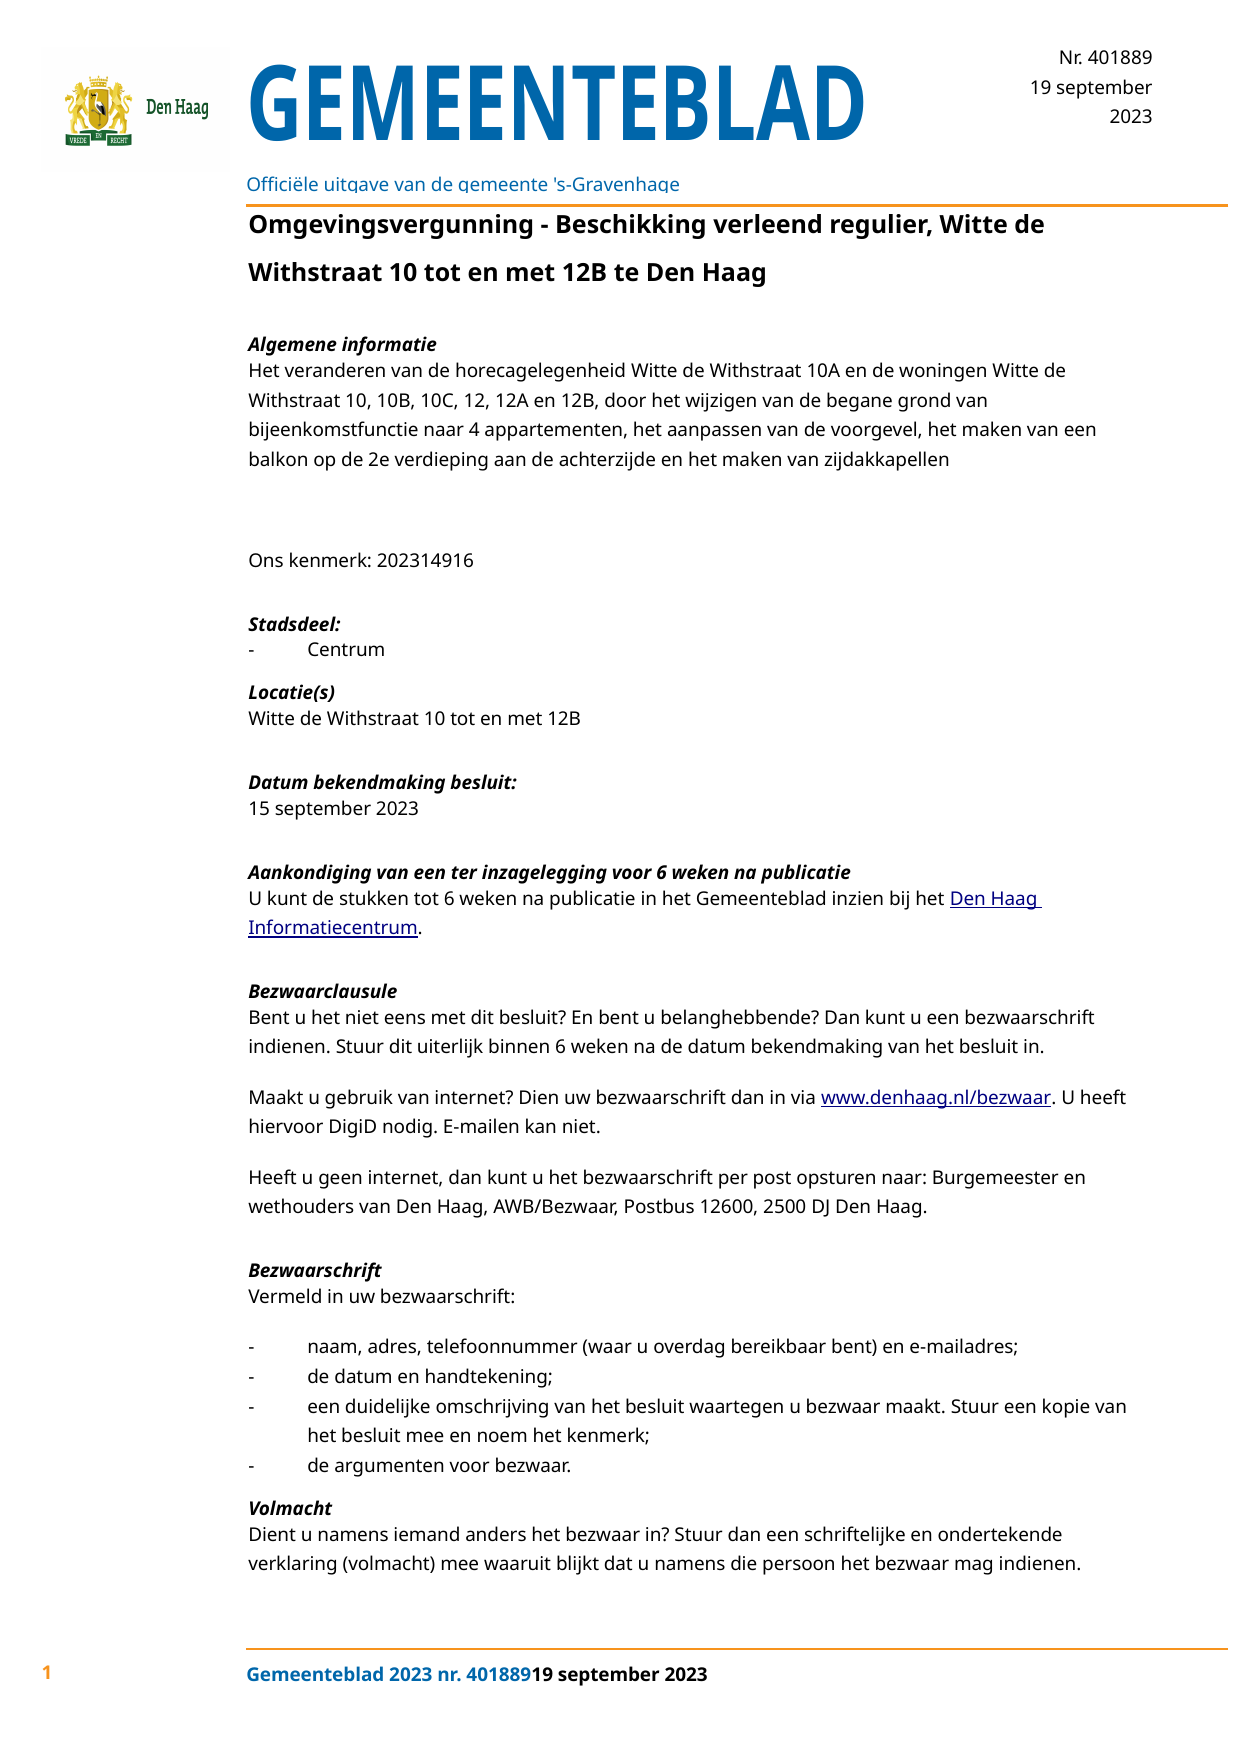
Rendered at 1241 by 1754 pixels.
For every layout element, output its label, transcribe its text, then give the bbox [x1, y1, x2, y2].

text Locatie(s) [248, 679, 1152, 705]
text 15 september 2023 [248, 795, 1152, 821]
text Datum bekendmaking besluit: [248, 769, 1152, 795]
text U kunt de stukken tot 6 weken na publicatie in het Gemeenteblad inzien bij het Den Haag Informatiecentrum. [248, 885, 1152, 940]
list de datum en handtekening; [248, 1363, 1152, 1389]
text Stadsdeel: [248, 611, 1152, 636]
text Aankondiging van een ter inzagelegging voor 6 weken na publicatie [248, 859, 1152, 885]
list Centrum [248, 636, 1152, 662]
text Volmacht [248, 1495, 1152, 1521]
picture [41, 47, 231, 172]
text Bezwaarclausule [248, 978, 1152, 1004]
text Bezwaarschrift [248, 1257, 1152, 1283]
text Heeft u geen internet, dan kunt u het bezwaarschrift per post opsturen naar: Burgemeester en wethouders van Den Haag, AWB/Bezwaar, Postbus 12600, 2500 DJ Den Haag. [248, 1164, 1152, 1219]
text Vermeld in uw bezwaarschrift: [248, 1283, 1152, 1309]
text Maakt u gebruik van internet? Dien uw bezwaarschrift dan in via www.denhaag.nl/bezwaar. U heeft hiervoor DigiD nodig. E-mailen kan niet. [248, 1084, 1152, 1139]
text Dient u namens iemand anders het bezwaar in? Stuur dan een schriftelijke en ondertekende verklaring (volmacht) mee waaruit blijkt dat u namens die persoon het bezwaar mag indienen. [248, 1521, 1152, 1576]
text Witte de Withstraat 10 tot en met 12B [248, 705, 1152, 731]
text Ons kenmerk: 202314916 [248, 547, 1152, 572]
text Bent u het niet eens met dit besluit? En bent u belanghebbende? Dan kunt u een bezwaarschrift indienen. Stuur dit uiterlijk binnen 6 weken na de datum bekendmaking van het besluit in. [248, 1004, 1152, 1059]
list een duidelijke omschrijving van het besluit waartegen u bezwaar maakt. Stuur een kopie van het besluit mee en noem het kenmerk; [248, 1393, 1152, 1448]
text Omgevingsvergunning - Beschikking verleend regulier, Witte de Withstraat 10 tot en met 12B te Den Haag [248, 207, 1152, 288]
text Het veranderen van de horecagelegenheid Witte de Withstraat 10A en de woningen Witte de Withstraat 10, 10B, 10C, 12, 12A en 12B, door het wijzigen van de begane grond van bijeenkomstfunctie naar 4 appartementen, het aanpassen van de voorgevel, het maken van een balkon op de 2e verdieping aan de achterzijde en het maken van zijdakkapellen [248, 357, 1152, 472]
list naam, adres, telefoonnummer (waar u overdag bereikbaar bent) en e-mailadres; [248, 1334, 1152, 1359]
text Algemene informatie [248, 331, 1152, 357]
list de argumenten voor bezwaar. [248, 1452, 1152, 1478]
